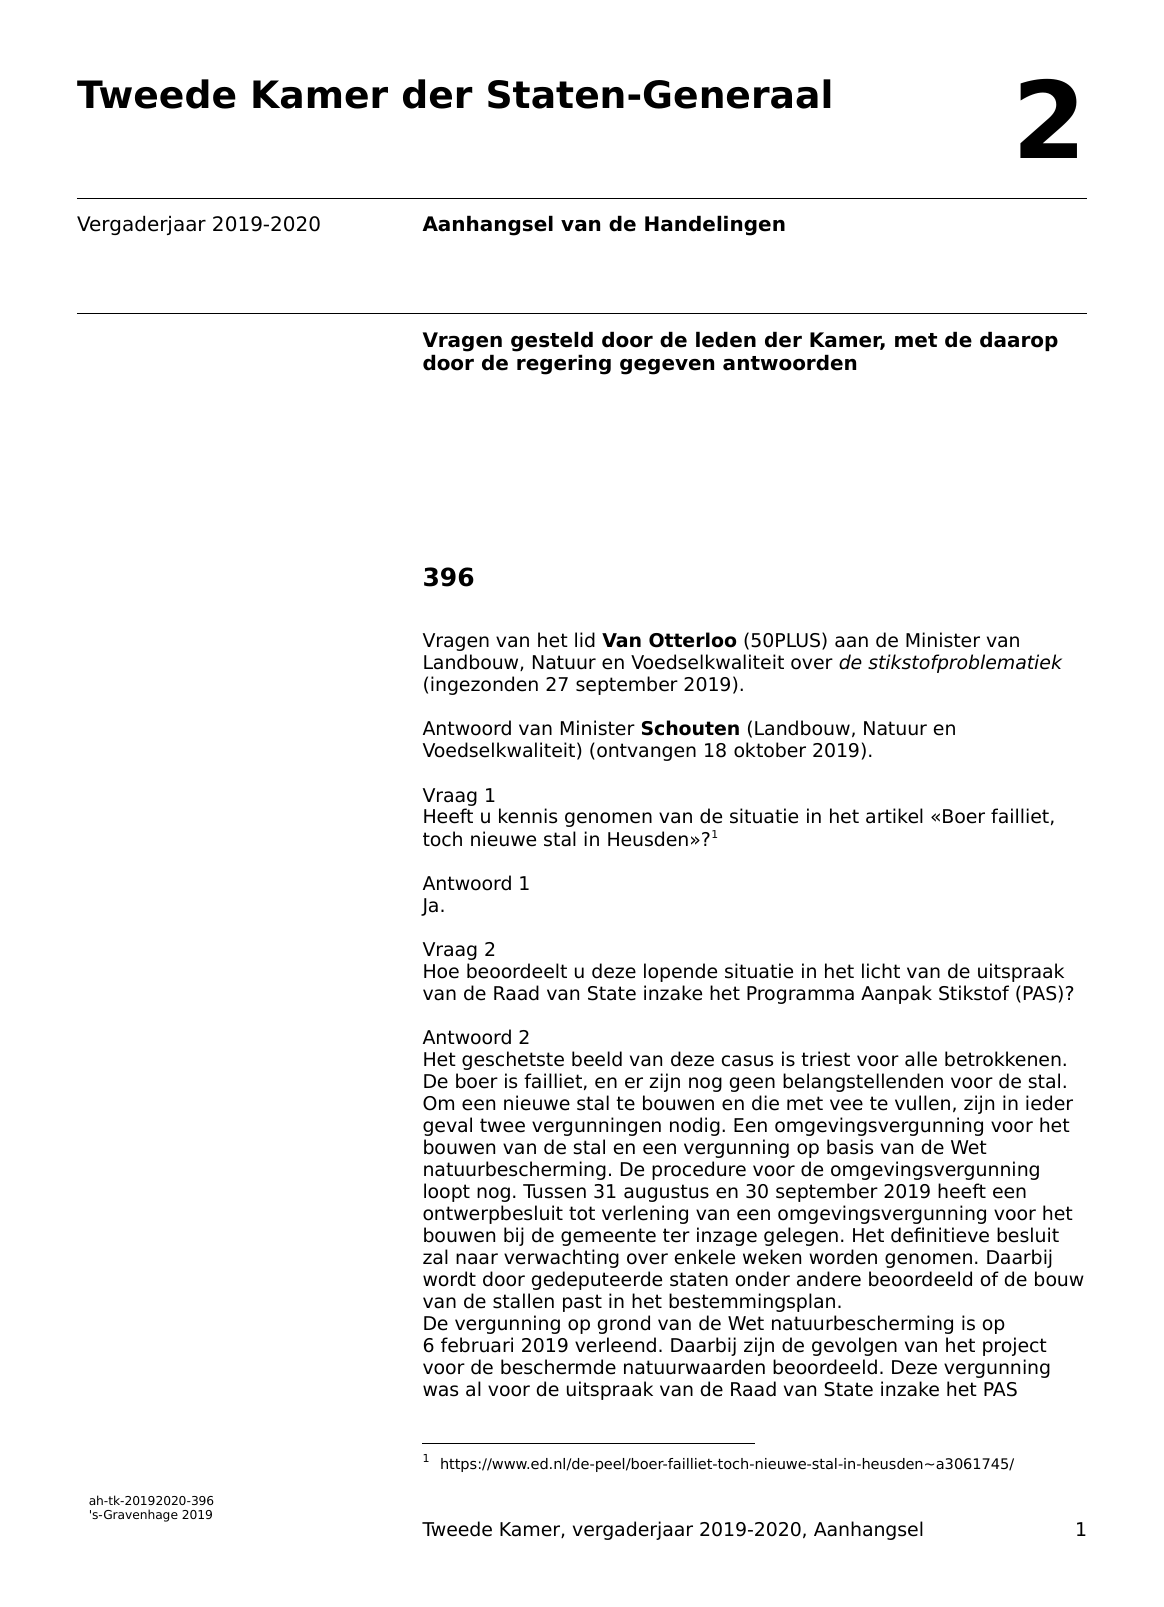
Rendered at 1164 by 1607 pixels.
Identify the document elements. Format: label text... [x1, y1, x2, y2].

text Ja. [422, 894, 1087, 917]
table_cell Aanhangsel van de Handelingen [422, 199, 1087, 313]
text Antwoord van Minister Schouten (Landbouw, Natuur en Voedselkwaliteit) (ontvangen 18 oktober 2019). [422, 718, 1087, 762]
text Vraag 2 [422, 939, 1087, 961]
text Vraag 1 [422, 784, 1087, 806]
text Om een nieuwe stal te bouwen en die met vee te vullen, zijn in ieder geval twee vergunningen nodig. Een omgevingsvergunning voor het bouwen van de stal en een vergunning op basis van de Wet natuurbescherming. De procedure voor de omgevingsvergunning loopt nog. Tussen 31 augustus en 30 september 2019 heeft een ontwerpbesluit tot verlening van een omgevingsvergunning voor het bouwen bij de gemeente ter inzage gelegen. Het definitieve besluit zal naar verwachting over enkele weken worden genomen. Daarbij wordt door gedeputeerde staten onder andere beoordeeld of de bouw van de stallen past in het bestemmingsplan. [422, 1093, 1087, 1313]
text 's-Gravenhage 2019 [88, 1508, 323, 1522]
text https://www.ed.nl/de-peel/boer-failliet-toch-nieuwe-stal-in-heusden~a3061745/ [422, 1452, 1087, 1474]
text 396 [422, 563, 1087, 592]
text Heeft u kennis genomen van de situatie in het artikel «Boer failliet, toch nieuwe stal in Heusden»? [422, 806, 1087, 850]
table_header Tweede Kamer der Staten-Generaal [77, 59, 886, 198]
table_cell Vergaderjaar 2019-2020 [77, 199, 422, 313]
text De vergunning op grond van de Wet natuurbescherming is op 6 februari 2019 verleend. Daarbij zijn de gevolgen van het project voor de beschermde natuurwaarden beoordeeld. Deze vergunning was al voor de uitspraak van de Raad van State inzake het PAS [422, 1313, 1087, 1401]
text Vragen van het lid Van Otterloo (50PLUS) aan de Minister van Landbouw, Natuur en Voedselkwaliteit over de stikstofproblematiek (ingezonden 27 september 2019). [422, 630, 1087, 696]
table_cell [77, 314, 422, 375]
text Het geschetste beeld van deze casus is triest voor alle betrokkenen. De boer is failliet, en er zijn nog geen belangstellenden voor de stal. [422, 1049, 1087, 1093]
text Hoe beoordeelt u deze lopende situatie in het licht van de uitspraak van de Raad van State inzake het Programma Aanpak Stikstof (PAS)? [422, 961, 1087, 1005]
text Antwoord 2 [422, 1027, 1087, 1049]
table_cell Vragen gesteld door de leden der Kamer, met de daarop door de regering gegeven antwoorden [422, 314, 1087, 375]
text Antwoord 1 [422, 873, 1087, 894]
text ah-tk-20192020-396 [88, 1494, 323, 1508]
table_header 2 [886, 59, 1087, 198]
